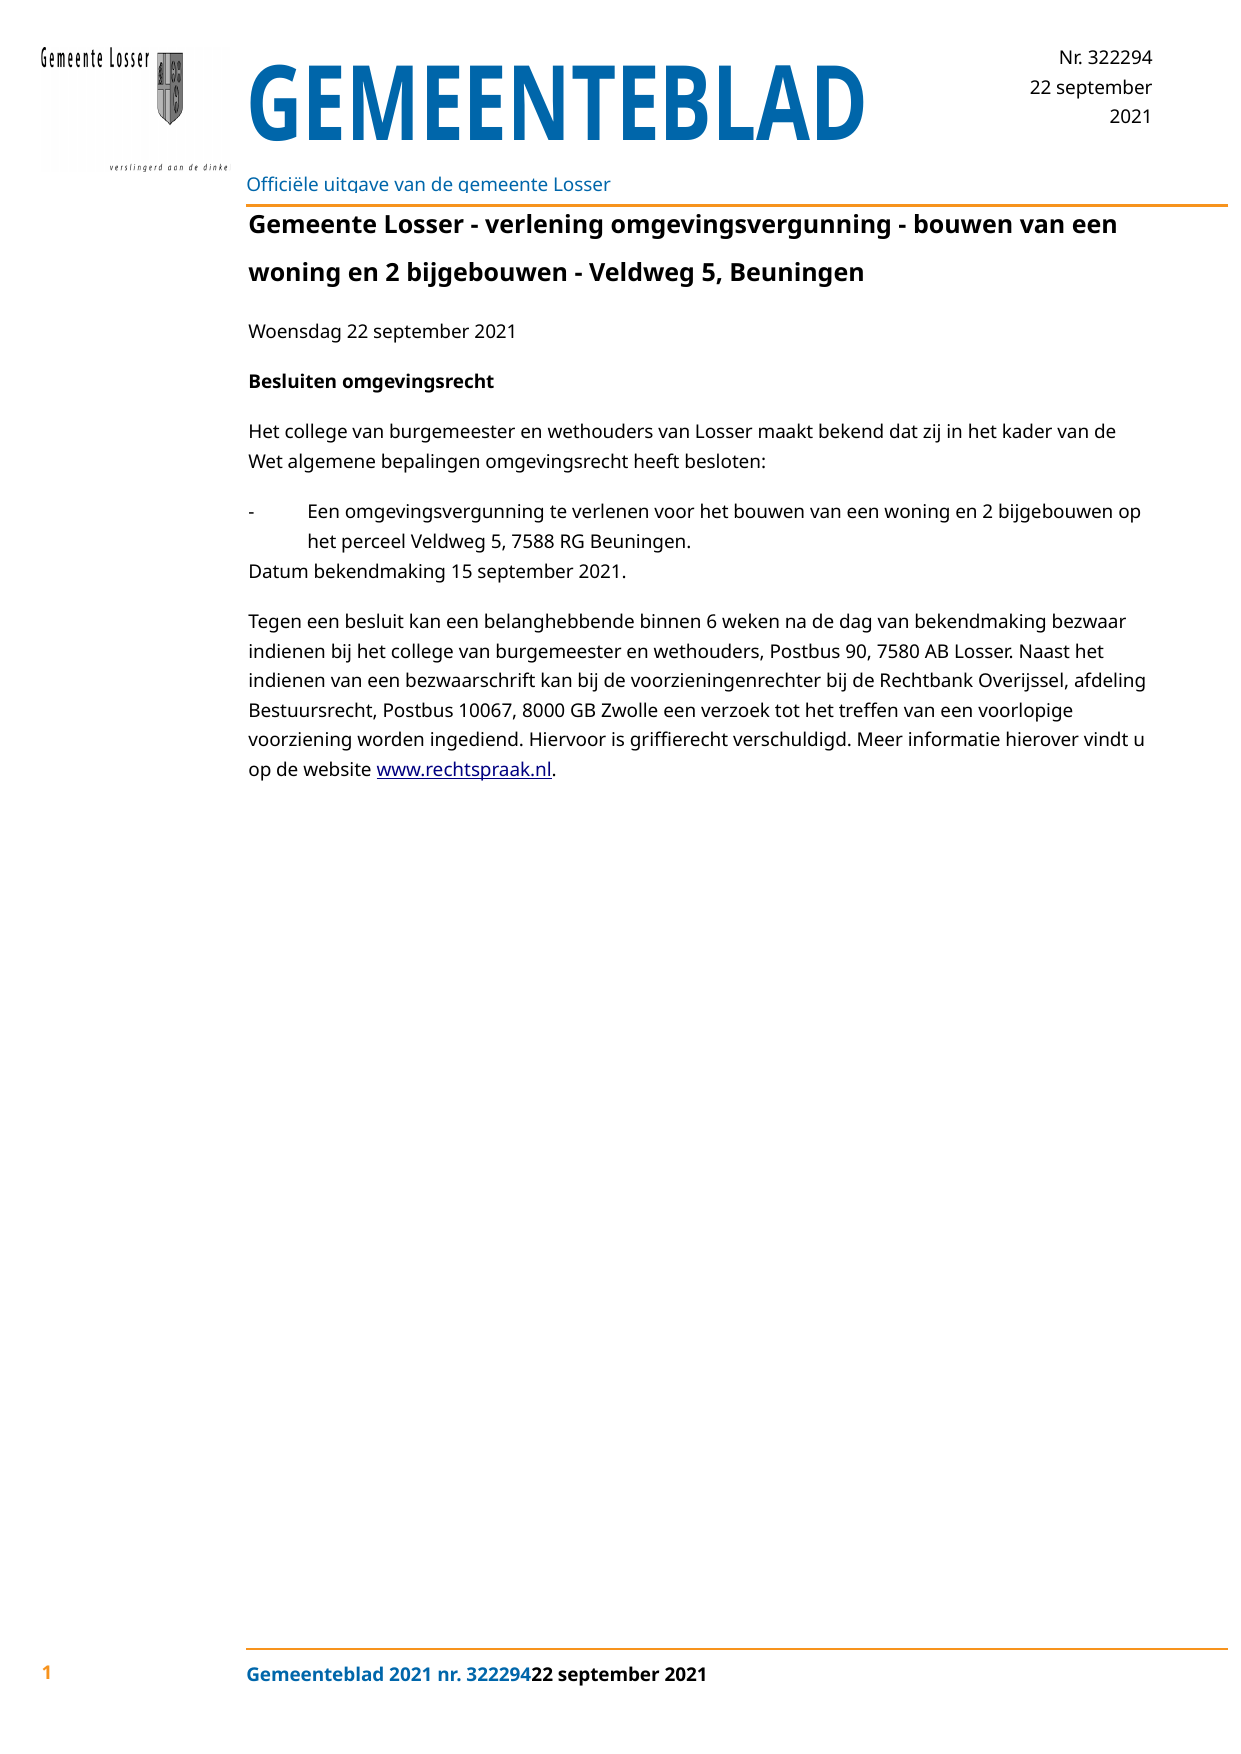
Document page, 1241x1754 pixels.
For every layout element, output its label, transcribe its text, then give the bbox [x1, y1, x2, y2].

picture [41, 47, 231, 172]
text Woensdag 22 september 2021 [248, 318, 1152, 344]
text Tegen een besluit kan een belanghebbende binnen 6 weken na de dag van bekendmaking bezwaar indienen bij het college van burgemeester en wethouders, Postbus 90, 7580 AB Losser. Naast het indienen van een bezwaarschrift kan bij de voorzieningenrechter bij de Rechtbank Overijssel, afdeling Bestuursrecht, Postbus 10067, 8000 GB Zwolle een verzoek tot het treffen van een voorlopige voorziening worden ingediend. Hiervoor is griffierecht verschuldigd. Meer informatie hierover vindt u op de website www.rechtspraak.nl. [248, 608, 1152, 782]
list Een omgevingsvergunning te verlenen voor het bouwen van een woning en 2 bijgebouwen op het perceel Veldweg 5, 7588 RG Beuningen. [248, 499, 1152, 554]
text Gemeente Losser - verlening omgevingsvergunning - bouwen van een woning en 2 bijgebouwen - Veldweg 5, Beuningen [248, 207, 1152, 288]
text Besluiten omgevingsrecht [248, 368, 1152, 394]
text Het college van burgemeester en wethouders van Losser maakt bekend dat zij in het kader van de Wet algemene bepalingen omgevingsrecht heeft besloten: [248, 419, 1152, 474]
text Datum bekendmaking 15 september 2021. [248, 558, 1152, 584]
